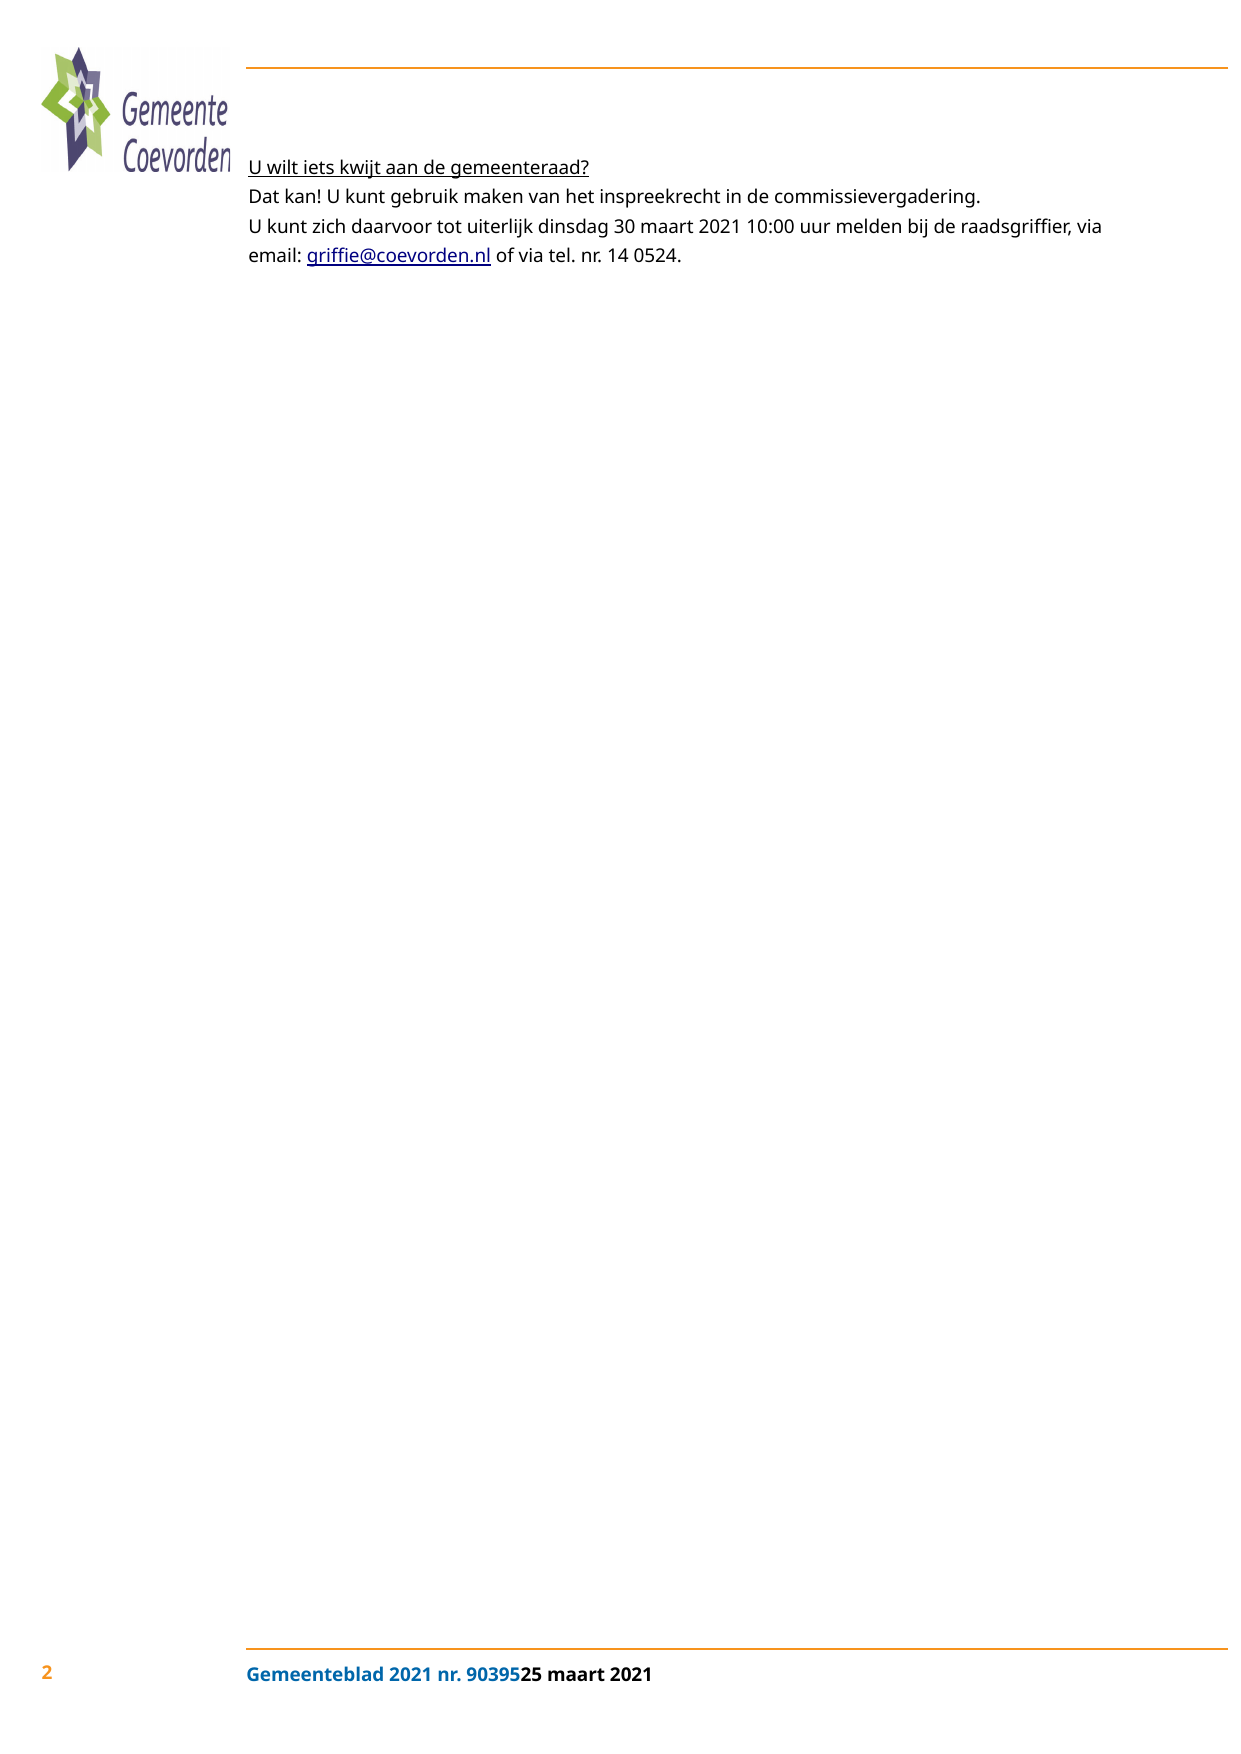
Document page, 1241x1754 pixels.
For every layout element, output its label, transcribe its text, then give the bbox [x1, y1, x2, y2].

text U kunt zich daarvoor tot uiterlijk dinsdag 30 maart 2021 10:00 uur melden bij de raadsgriffier, via email: griffie@coevorden.nl of via tel. nr. 14 0524. [248, 213, 1152, 268]
picture [41, 47, 231, 172]
text Dat kan! U kunt gebruik maken van het inspreekrecht in de commissievergadering. [248, 183, 1152, 209]
text U wilt iets kwijt aan de gemeenteraad? [248, 154, 1152, 180]
